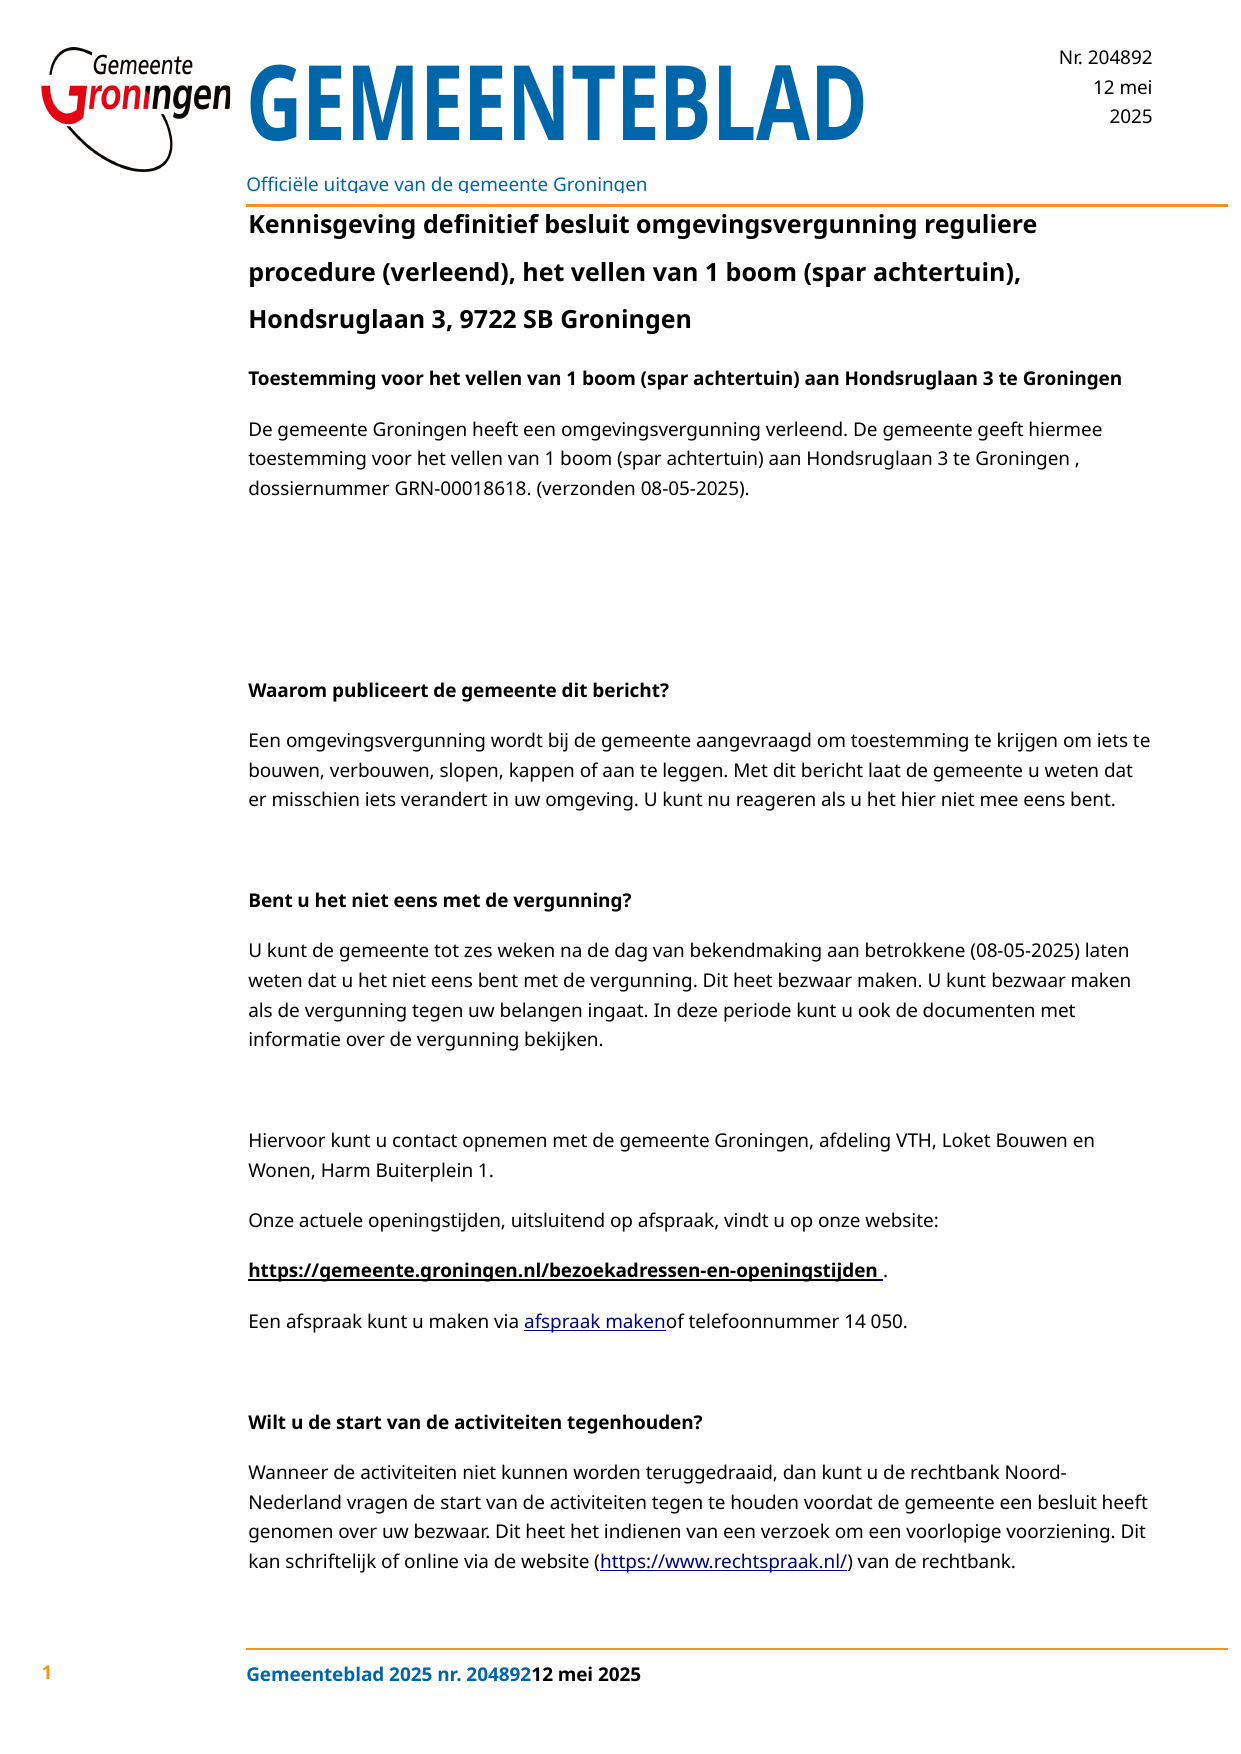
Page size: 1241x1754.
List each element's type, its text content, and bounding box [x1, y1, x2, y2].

text Onze actuele openingstijden, uitsluitend op afspraak, vindt u op onze website: [248, 1207, 1152, 1233]
text De gemeente Groningen heeft een omgevingsvergunning verleend. De gemeente geeft hiermee toestemming voor het vellen van 1 boom (spar achtertuin) aan Hondsruglaan 3 te Groningen , dossiernummer GRN-00018618. (verzonden 08-05-2025). [248, 416, 1152, 501]
text Bent u het niet eens met de vergunning? [248, 887, 1152, 913]
text Wanneer de activiteiten niet kunnen worden teruggedraaid, dan kunt u de rechtbank Noord-Nederland vragen de start van de activiteiten tegen te houden voordat de gemeente een besluit heeft genomen over uw bezwaar. Dit heet het indienen van een verzoek om een voorlopige voorziening. Dit kan schriftelijk of online via de website (https://www.rechtspraak.nl/) van de rechtbank. [248, 1459, 1152, 1574]
text U kunt de gemeente tot zes weken na de dag van bekendmaking aan betrokkene (08-05-2025) laten weten dat u het niet eens bent met de vergunning. Dit heet bezwaar maken. U kunt bezwaar maken als de vergunning tegen uw belangen ingaat. In deze periode kunt u ook de documenten met informatie over de vergunning bekijken. [248, 938, 1152, 1052]
text Een afspraak kunt u maken via afspraak makenof telefoonnummer 14 050. [248, 1308, 1152, 1334]
text Waarom publiceert de gemeente dit bericht? [248, 677, 1152, 702]
text Wilt u de start van de activiteiten tegenhouden? [248, 1409, 1152, 1434]
text Een omgevingsvergunning wordt bij de gemeente aangevraagd om toestemming te krijgen om iets te bouwen, verbouwen, slopen, kappen of aan te leggen. Met dit bericht laat de gemeente u weten dat er misschien iets verandert in uw omgeving. U kunt nu reageren als u het hier niet mee eens bent. [248, 727, 1152, 812]
picture [41, 47, 231, 172]
text Hiervoor kunt u contact opnemen met de gemeente Groningen, afdeling VTH, Loket Bouwen en Wonen, Harm Buiterplein 1. [248, 1127, 1152, 1182]
text https://gemeente.groningen.nl/bezoekadressen-en-openingstijden . [248, 1258, 1152, 1283]
text Toestemming voor het vellen van 1 boom (spar achtertuin) aan Hondsruglaan 3 te Groningen [248, 366, 1152, 391]
text Kennisgeving definitief besluit omgevingsvergunning reguliere procedure (verleend), het vellen van 1 boom (spar achtertuin), Hondsruglaan 3, 9722 SB Groningen [248, 207, 1152, 336]
